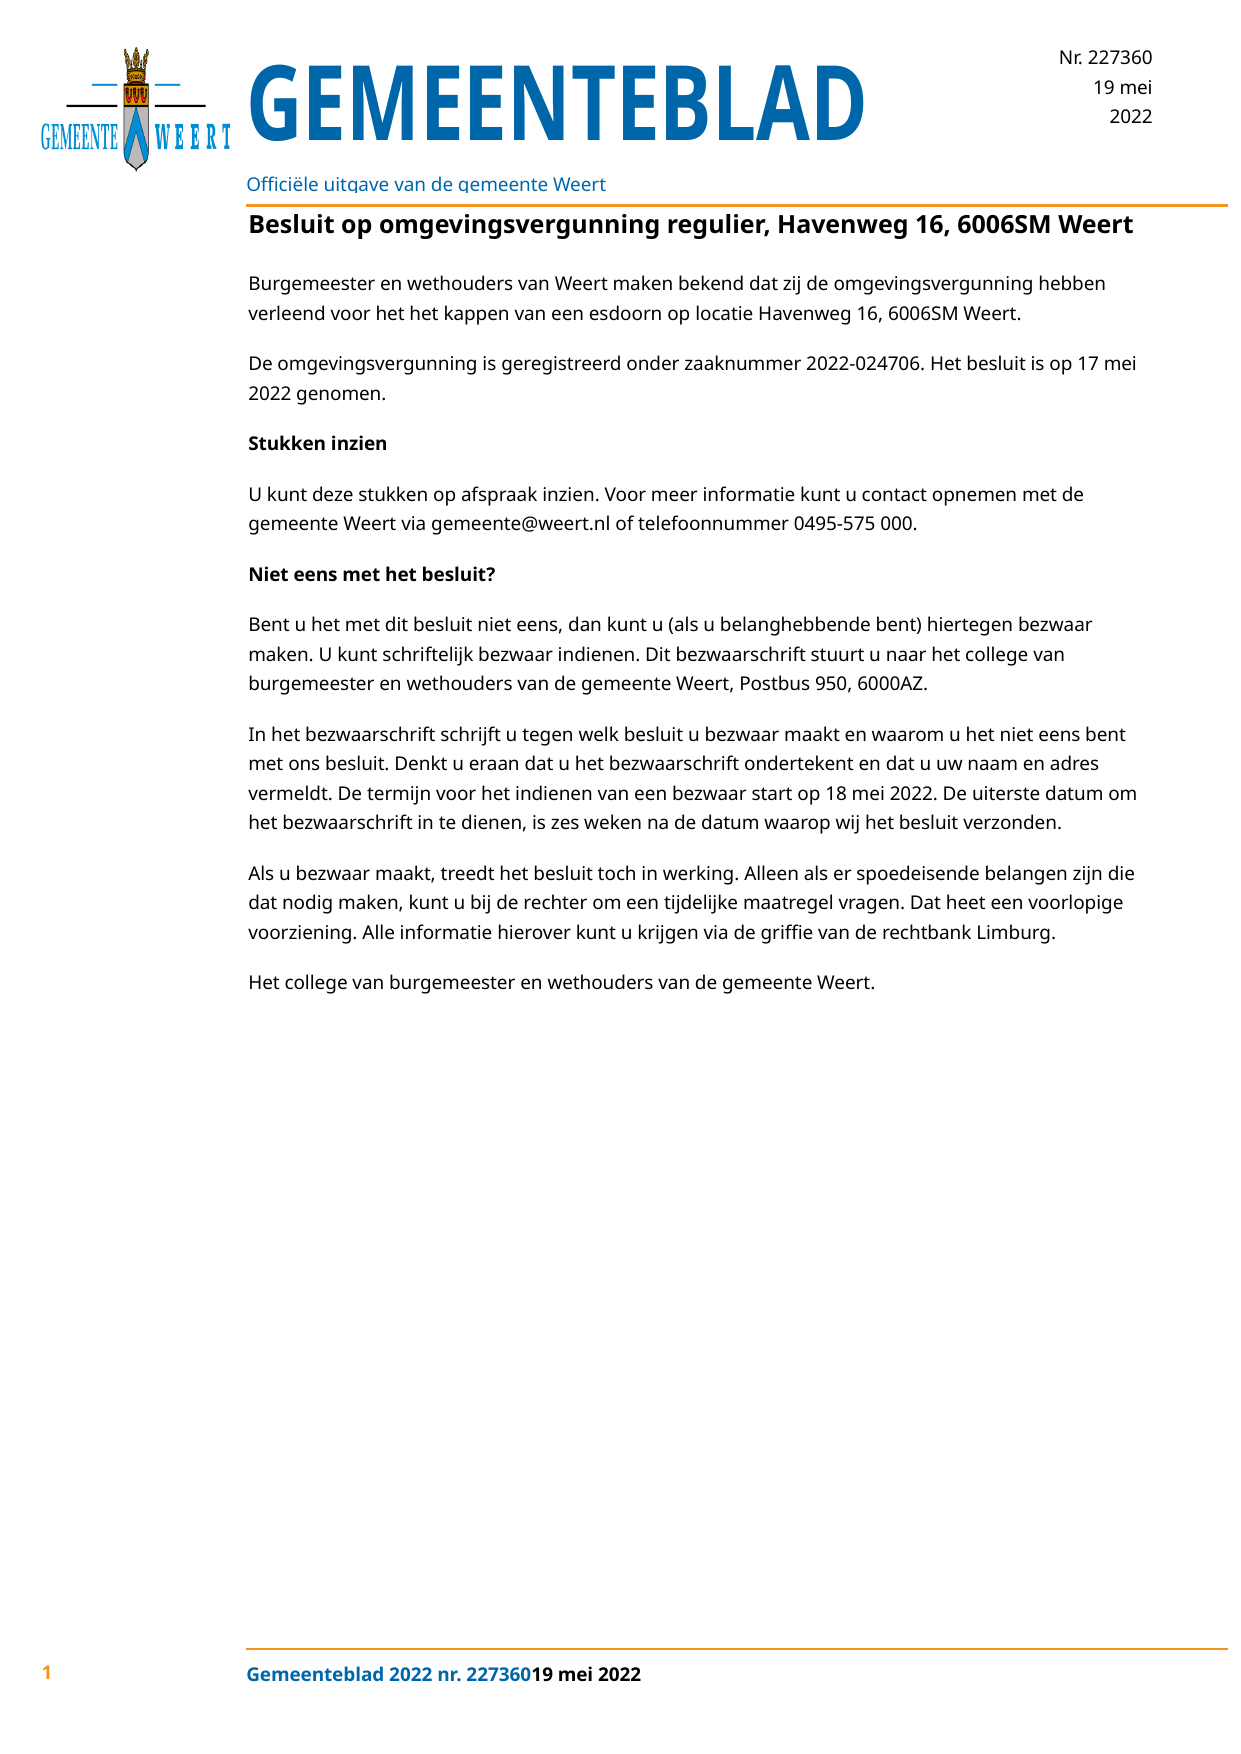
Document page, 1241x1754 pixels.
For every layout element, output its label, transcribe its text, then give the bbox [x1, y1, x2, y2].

text Stukken inzien [248, 430, 1152, 456]
text U kunt deze stukken op afspraak inzien. Voor meer informatie kunt u contact opnemen met de gemeente Weert via gemeente@weert.nl of telefoonnummer 0495-575 000. [248, 481, 1152, 536]
text Besluit op omgevingsvergunning regulier, Havenweg 16, 6006SM Weert [248, 207, 1152, 241]
text In het bezwaarschrift schrijft u tegen welk besluit u bezwaar maakt en waarom u het niet eens bent met ons besluit. Denkt u eraan dat u het bezwaarschrift ondertekent en dat u uw naam en adres vermeldt. De termijn voor het indienen van een bezwaar start op 18 mei 2022. De uiterste datum om het bezwaarschrift in te dienen, is zes weken na de datum waarop wij het besluit verzonden. [248, 721, 1152, 835]
text Niet eens met het besluit? [248, 561, 1152, 586]
text Als u bezwaar maakt, treedt het besluit toch in werking. Alleen als er spoedeisende belangen zijn die dat nodig maken, kunt u bij de rechter om een tijdelijke maatregel vragen. Dat heet een voorlopige voorziening. Alle informatie hierover kunt u krijgen via de griffie van de rechtbank Limburg. [248, 860, 1152, 945]
text De omgevingsvergunning is geregistreerd onder zaaknummer 2022-024706. Het besluit is op 17 mei 2022 genomen. [248, 350, 1152, 406]
text Bent u het met dit besluit niet eens, dan kunt u (als u belanghebbende bent) hiertegen bezwaar maken. U kunt schriftelijk bezwaar indienen. Dit bezwaarschrift stuurt u naar het college van burgemeester en wethouders van de gemeente Weert, Postbus 950, 6000AZ. [248, 611, 1152, 696]
text Het college van burgemeester en wethouders van de gemeente Weert. [248, 969, 1152, 995]
picture [41, 47, 231, 172]
text Burgemeester en wethouders van Weert maken bekend dat zij de omgevingsvergunning hebben verleend voor het het kappen van een esdoorn op locatie Havenweg 16, 6006SM Weert. [248, 270, 1152, 326]
